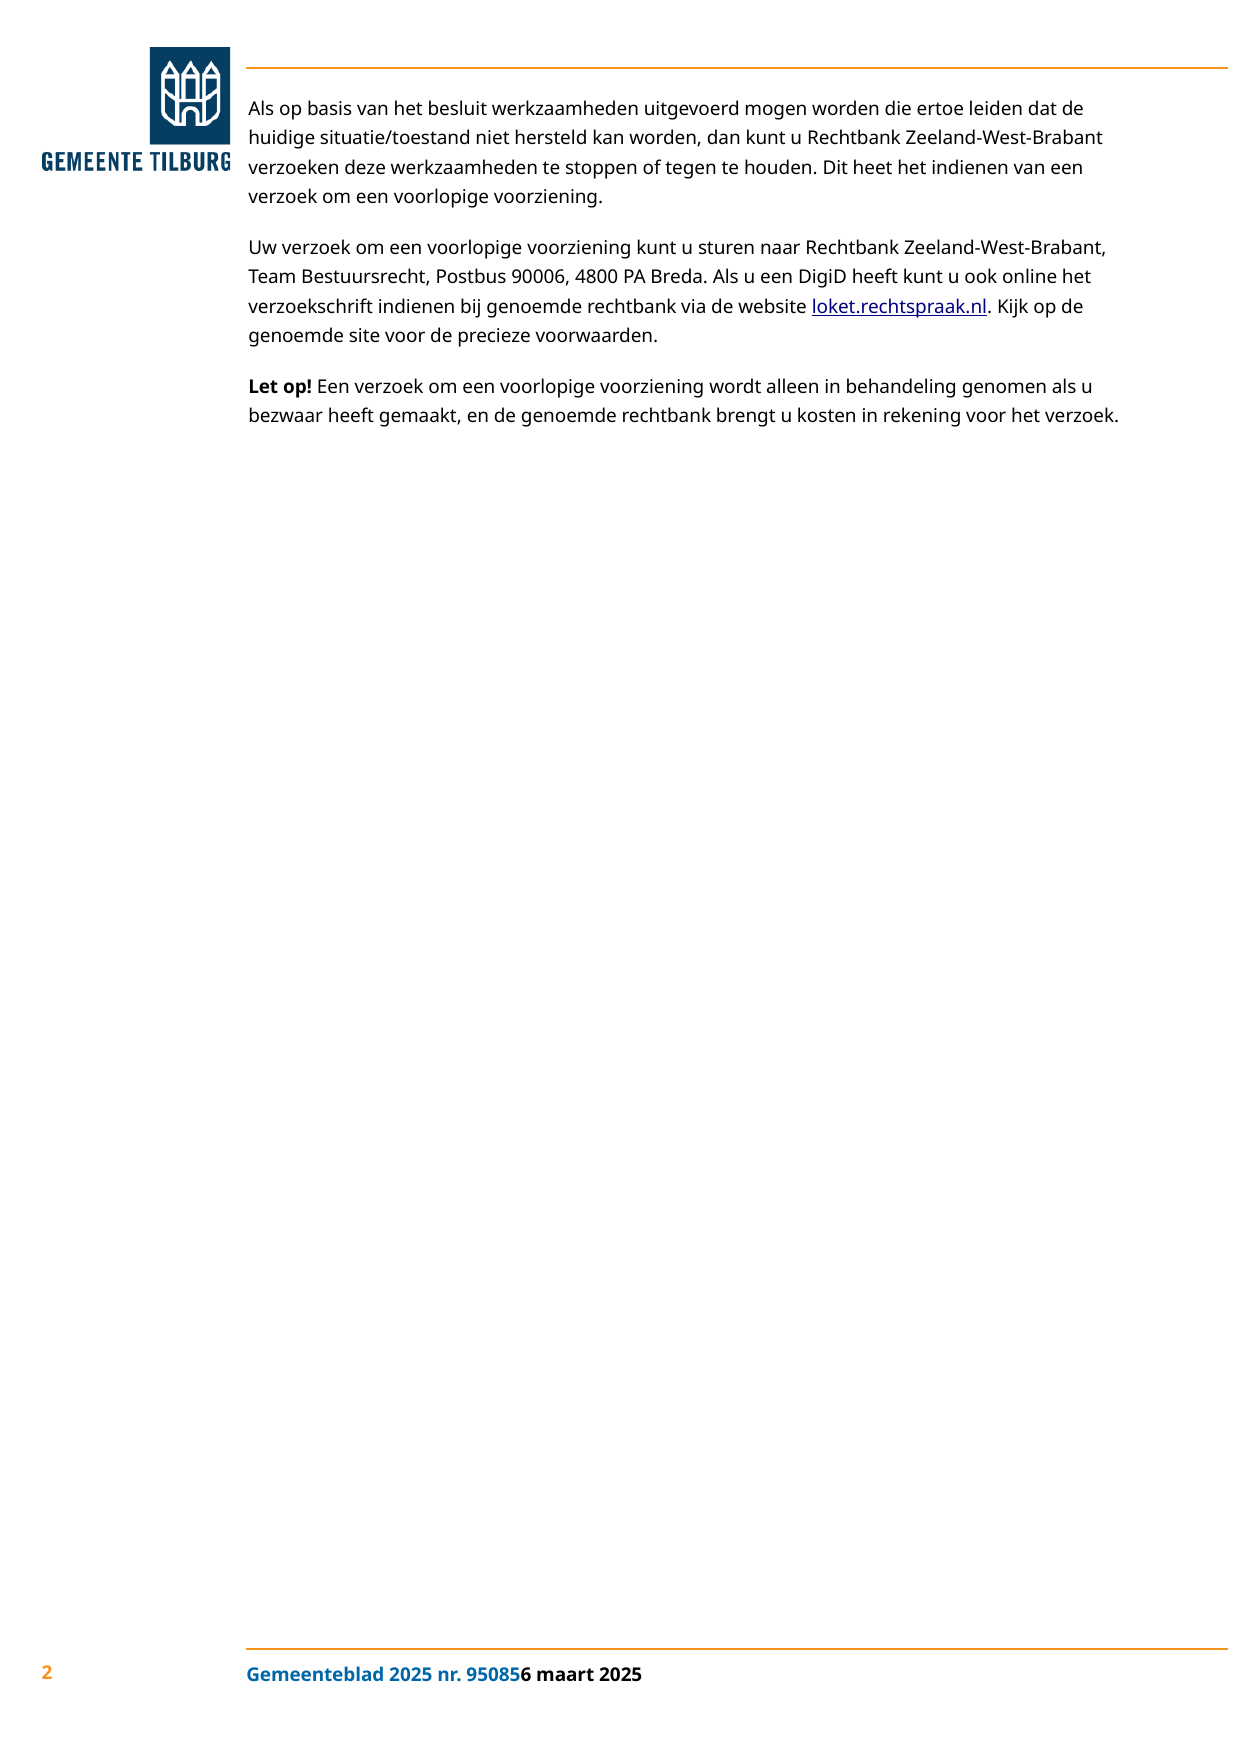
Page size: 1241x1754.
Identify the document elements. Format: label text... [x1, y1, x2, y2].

picture [41, 47, 231, 172]
text Uw verzoek om een voorlopige voorziening kunt u sturen naar Rechtbank Zeeland-West-Brabant, Team Bestuursrecht, Postbus 90006, 4800 PA Breda. Als u een DigiD heeft kunt u ook online het verzoekschrift indienen bij genoemde rechtbank via de website loket.rechtspraak.nl. Kijk op de genoemde site voor de precieze voorwaarden. [248, 234, 1152, 348]
text Let op! Een verzoek om een voorlopige voorziening wordt alleen in behandeling genomen als u bezwaar heeft gemaakt, en de genoemde rechtbank brengt u kosten in rekening voor het verzoek. [248, 373, 1152, 428]
text Als op basis van het besluit werkzaamheden uitgevoerd mogen worden die ertoe leiden dat de huidige situatie/toestand niet hersteld kan worden, dan kunt u Rechtbank Zeeland-West-Brabant verzoeken deze werkzaamheden te stoppen of tegen te houden. Dit heet het indienen van een verzoek om een voorlopige voorziening. [248, 95, 1152, 209]
